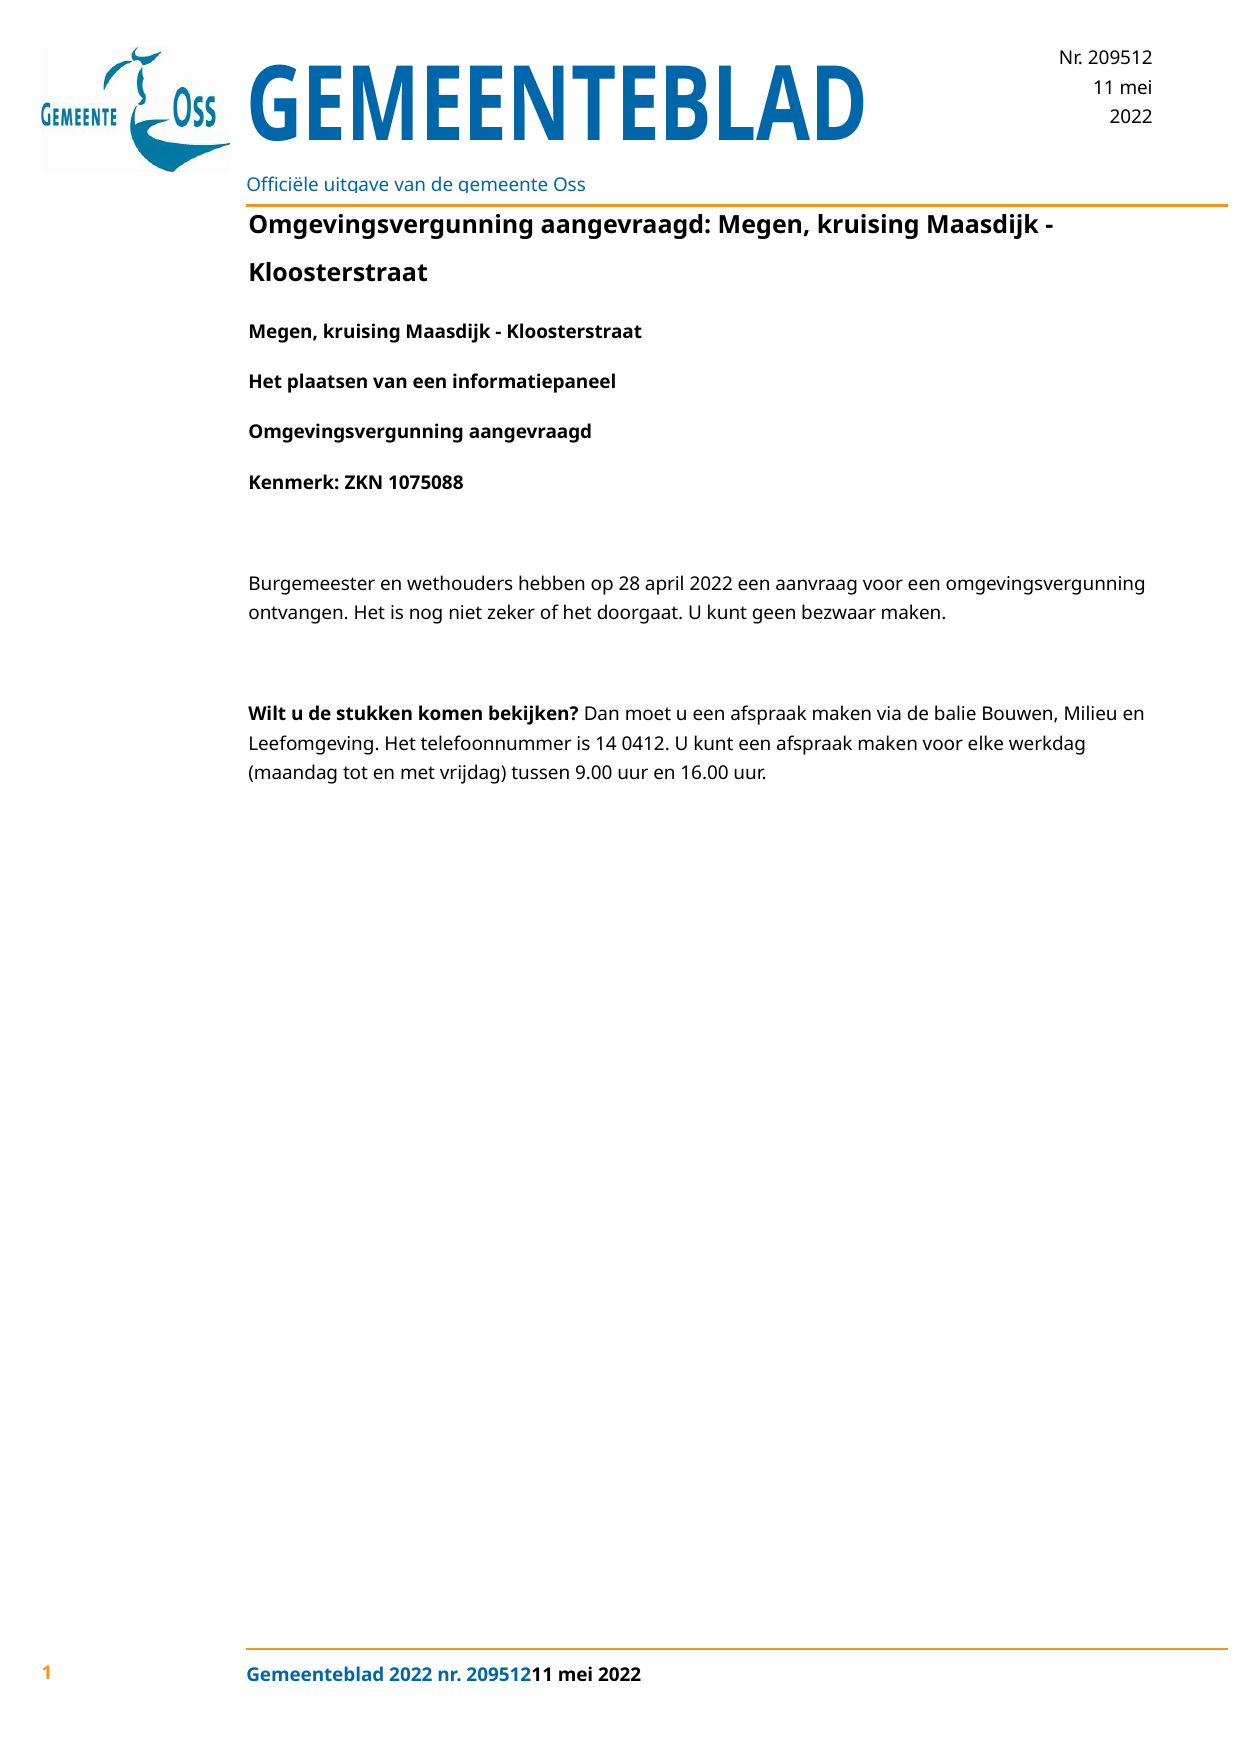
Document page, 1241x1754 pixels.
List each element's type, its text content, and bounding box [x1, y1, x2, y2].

text Omgevingsvergunning aangevraagd [248, 419, 1152, 444]
text Kenmerk: ZKN 1075088 [248, 469, 1152, 495]
text Omgevingsvergunning aangevraagd: Megen, kruising Maasdijk - Kloosterstraat [248, 207, 1152, 288]
text Het plaatsen van een informatiepaneel [248, 368, 1152, 394]
picture [41, 47, 231, 172]
text Burgemeester en wethouders hebben op 28 april 2022 een aanvraag voor een omgevingsvergunning ontvangen. Het is nog niet zeker of het doorgaat. U kunt geen bezwaar maken. [248, 570, 1152, 625]
text Wilt u de stukken komen bekijken? Dan moet u een afspraak maken via de balie Bouwen, Milieu en Leefomgeving. Het telefoonnummer is 14 0412. U kunt een afspraak maken voor elke werkdag (maandag tot en met vrijdag) tussen 9.00 uur en 16.00 uur. [248, 700, 1152, 785]
text Megen, kruising Maasdijk - Kloosterstraat [248, 318, 1152, 344]
